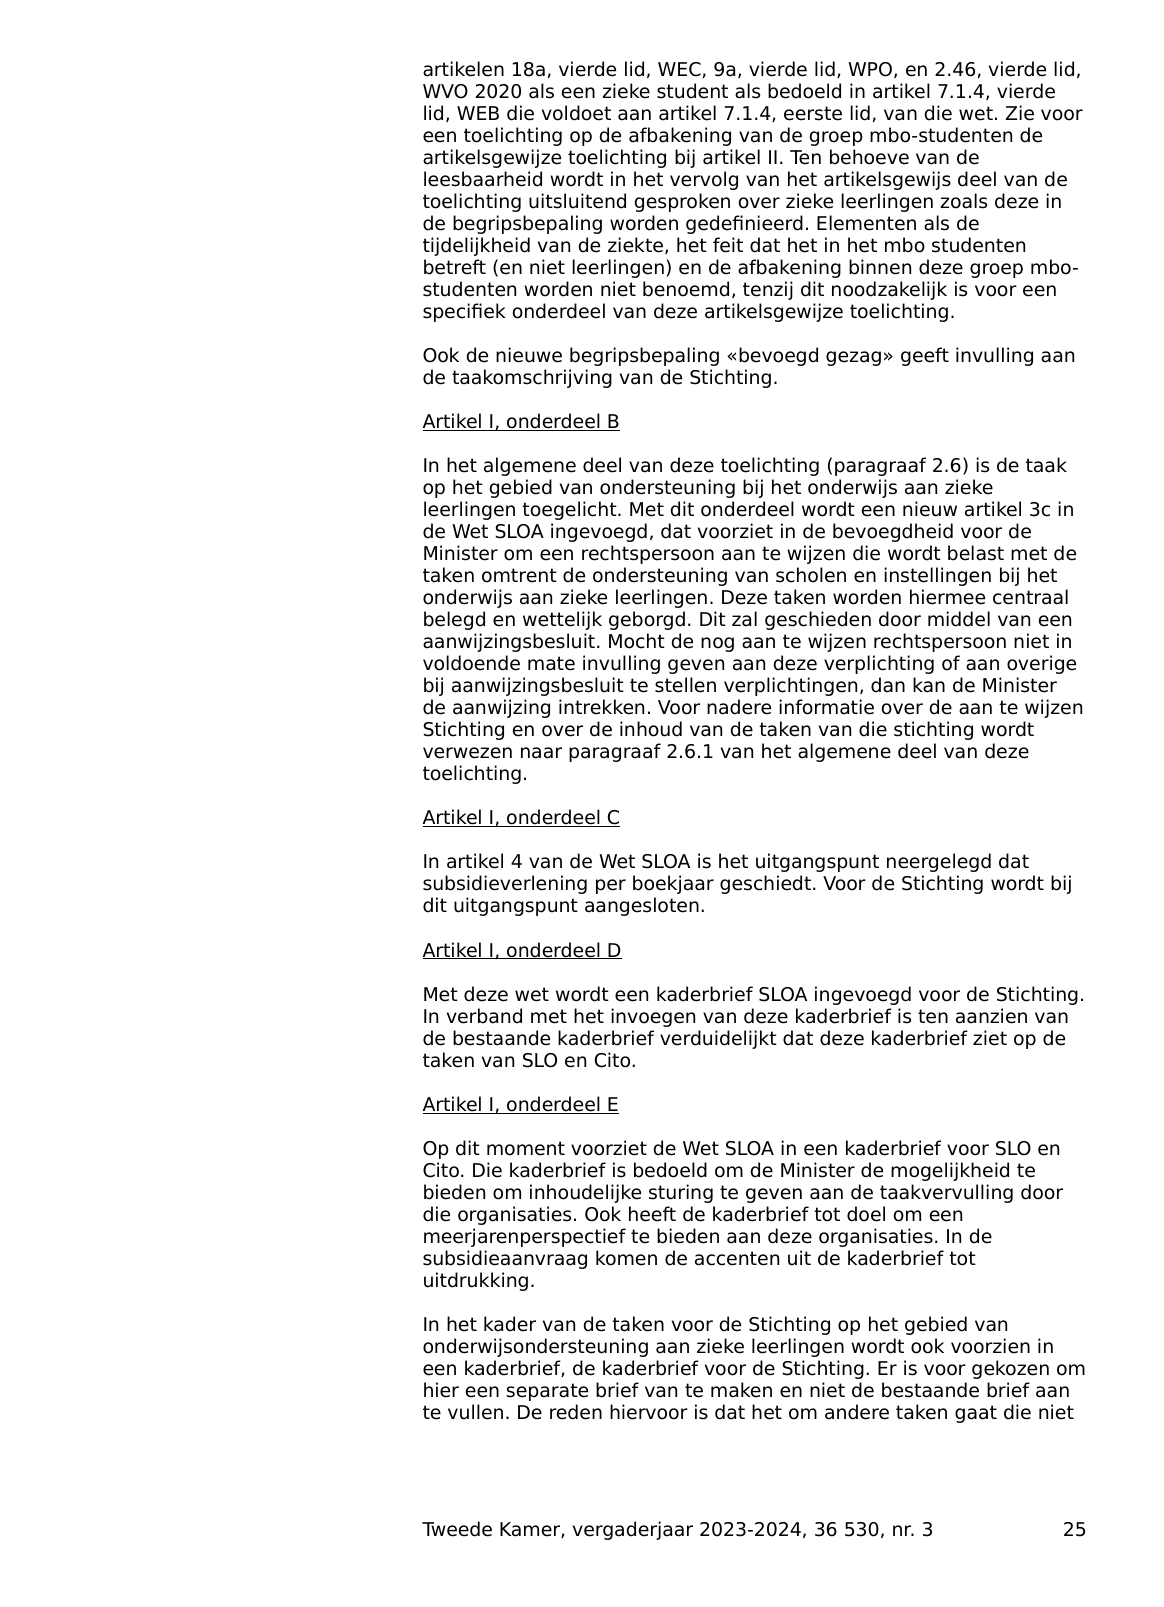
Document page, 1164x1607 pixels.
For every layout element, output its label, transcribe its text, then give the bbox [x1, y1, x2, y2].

text In het algemene deel van deze toelichting (paragraaf 2.6) is de taak op het gebied van ondersteuning bij het onderwijs aan zieke leerlingen toegelicht. Met dit onderdeel wordt een nieuw artikel 3c in de Wet SLOA ingevoegd, dat voorziet in de bevoegdheid voor de Minister om een rechtspersoon aan te wijzen die wordt belast met de taken omtrent de ondersteuning van scholen en instellingen bij het onderwijs aan zieke leerlingen. Deze taken worden hiermee centraal belegd en wettelijk geborgd. Dit zal geschieden door middel van een aanwijzingsbesluit. Mocht de nog aan te wijzen rechtspersoon niet in voldoende mate invulling geven aan deze verplichting of aan overige bij aanwijzingsbesluit te stellen verplichtingen, dan kan de Minister de aanwijzing intrekken. Voor nadere informatie over de aan te wijzen Stichting en over de inhoud van de taken van die stichting wordt verwezen naar paragraaf 2.6.1 van het algemene deel van deze toelichting. [422, 455, 1087, 785]
subtitle Artikel I, onderdeel E [422, 1094, 1087, 1116]
text Op dit moment voorziet de Wet SLOA in een kaderbrief voor SLO en Cito. Die kaderbrief is bedoeld om de Minister de mogelijkheid te bieden om inhoudelijke sturing te geven aan de taakvervulling door die organisaties. Ook heeft de kaderbrief tot doel om een meerjarenperspectief te bieden aan deze organisaties. In de subsidieaanvraag komen de accenten uit de kaderbrief tot uitdrukking. [422, 1138, 1087, 1292]
text artikelen 18a, vierde lid, WEC, 9a, vierde lid, WPO, en 2.46, vierde lid, WVO 2020 als een zieke student als bedoeld in artikel 7.1.4, vierde lid, WEB die voldoet aan artikel 7.1.4, eerste lid, van die wet. Zie voor een toelichting op de afbakening van de groep mbo-studenten de artikelsgewijze toelichting bij artikel II. Ten behoeve van de leesbaarheid wordt in het vervolg van het artikelsgewijs deel van de toelichting uitsluitend gesproken over zieke leerlingen zoals deze in de begripsbepaling worden gedefinieerd. Elementen als de tijdelijkheid van de ziekte, het feit dat het in het mbo studenten betreft (en niet leerlingen) en de afbakening binnen deze groep mbo-studenten worden niet benoemd, tenzij dit noodzakelijk is voor een specifiek onderdeel van deze artikelsgewijze toelichting. [422, 59, 1087, 323]
text Ook de nieuwe begripsbepaling «bevoegd gezag» geeft invulling aan de taakomschrijving van de Stichting. [422, 345, 1087, 389]
text In artikel 4 van de Wet SLOA is het uitgangspunt neergelegd dat subsidieverlening per boekjaar geschiedt. Voor de Stichting wordt bij dit uitgangspunt aangesloten. [422, 851, 1087, 917]
subtitle Artikel I, onderdeel B [422, 411, 1087, 433]
text Met deze wet wordt een kaderbrief SLOA ingevoegd voor de Stichting. In verband met het invoegen van deze kaderbrief is ten aanzien van de bestaande kaderbrief verduidelijkt dat deze kaderbrief ziet op de taken van SLO en Cito. [422, 984, 1087, 1072]
text In het kader van de taken voor de Stichting op het gebied van onderwijsondersteuning aan zieke leerlingen wordt ook voorzien in een kaderbrief, de kaderbrief voor de Stichting. Er is voor gekozen om hier een separate brief van te maken en niet de bestaande brief aan te vullen. De reden hiervoor is dat het om andere taken gaat die niet [422, 1314, 1087, 1424]
subtitle Artikel I, onderdeel C [422, 807, 1087, 829]
subtitle Artikel I, onderdeel D [422, 939, 1087, 961]
